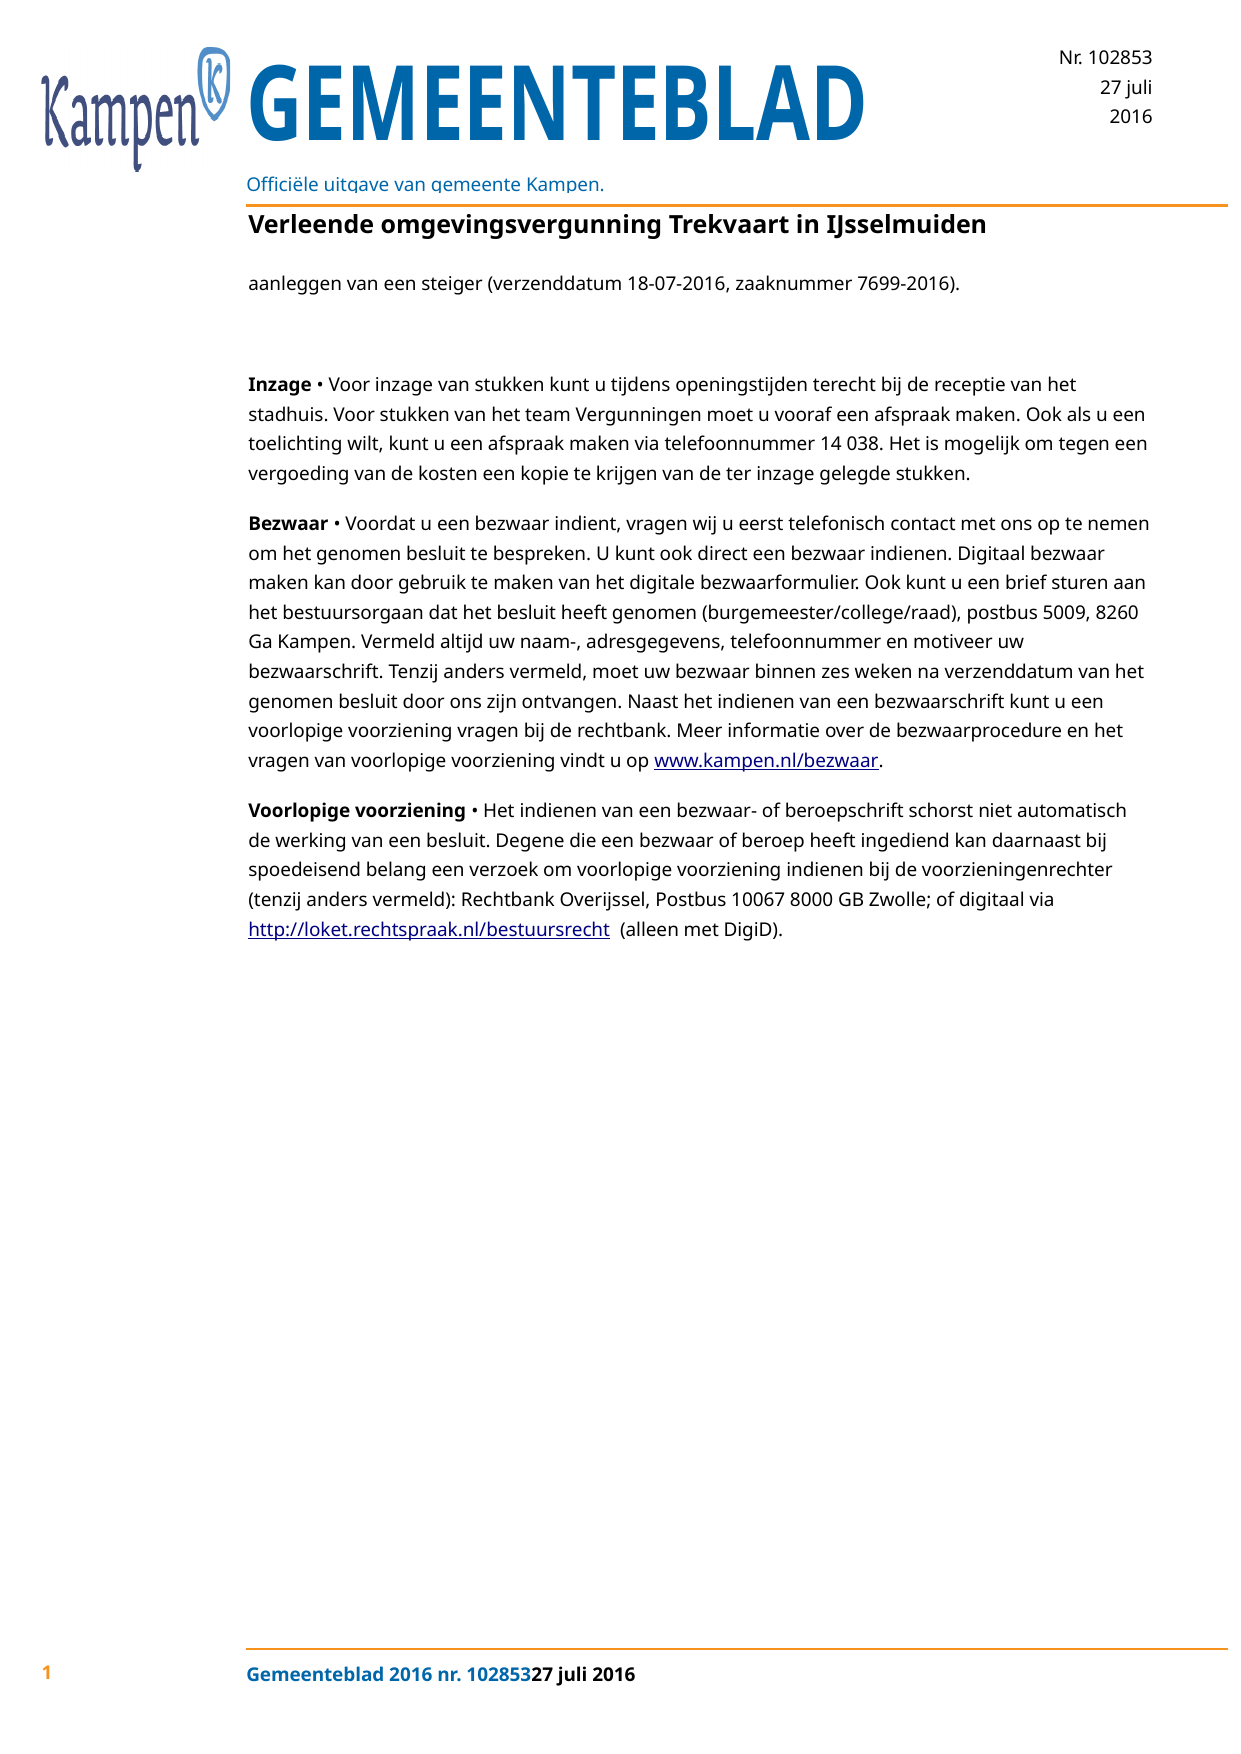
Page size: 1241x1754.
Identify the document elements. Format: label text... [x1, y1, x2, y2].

text Inzage • Voor inzage van stukken kunt u tijdens openingstijden terecht bij de receptie van het stadhuis. Voor stukken van het team Vergunningen moet u vooraf een afspraak maken. Ook als u een toelichting wilt, kunt u een afspraak maken via telefoonnummer 14 038. Het is mogelijk om tegen een vergoeding van de kosten een kopie te krijgen van de ter inzage gelegde stukken. [248, 371, 1152, 486]
text aanleggen van een steiger (verzenddatum 18-07-2016, zaaknummer 7699-2016). [248, 270, 1152, 296]
picture [41, 47, 231, 172]
text Voorlopige voorziening • Het indienen van een bezwaar- of beroepschrift schorst niet automatisch de werking van een besluit. Degene die een bezwaar of beroep heeft ingediend kan daarnaast bij spoedeisend belang een verzoek om voorlopige voorziening indienen bij de voorzieningenrechter (tenzij anders vermeld): Rechtbank Overijssel, Postbus 10067 8000 GB Zwolle; of digitaal via http://loket.rechtspraak.nl/bestuursrecht (alleen met DigiD). [248, 797, 1152, 941]
text Bezwaar • Voordat u een bezwaar indient, vragen wij u eerst telefonisch contact met ons op te nemen om het genomen besluit te bespreken. U kunt ook direct een bezwaar indienen. Digitaal bezwaar maken kan door gebruik te maken van het digitale bezwaarformulier. Ook kunt u een brief sturen aan het bestuursorgaan dat het besluit heeft genomen (burgemeester/college/raad), postbus 5009, 8260 Ga Kampen. Vermeld altijd uw naam-, adresgegevens, telefoonnummer en motiveer uw bezwaarschrift. Tenzij anders vermeld, moet uw bezwaar binnen zes weken na verzenddatum van het genomen besluit door ons zijn ontvangen. Naast het indienen van een bezwaarschrift kunt u een voorlopige voorziening vragen bij de rechtbank. Meer informatie over de bezwaarprocedure en het vragen van voorlopige voorziening vindt u op www.kampen.nl/bezwaar. [248, 510, 1152, 773]
text Verleende omgevingsvergunning Trekvaart in IJsselmuiden [248, 207, 1152, 241]
